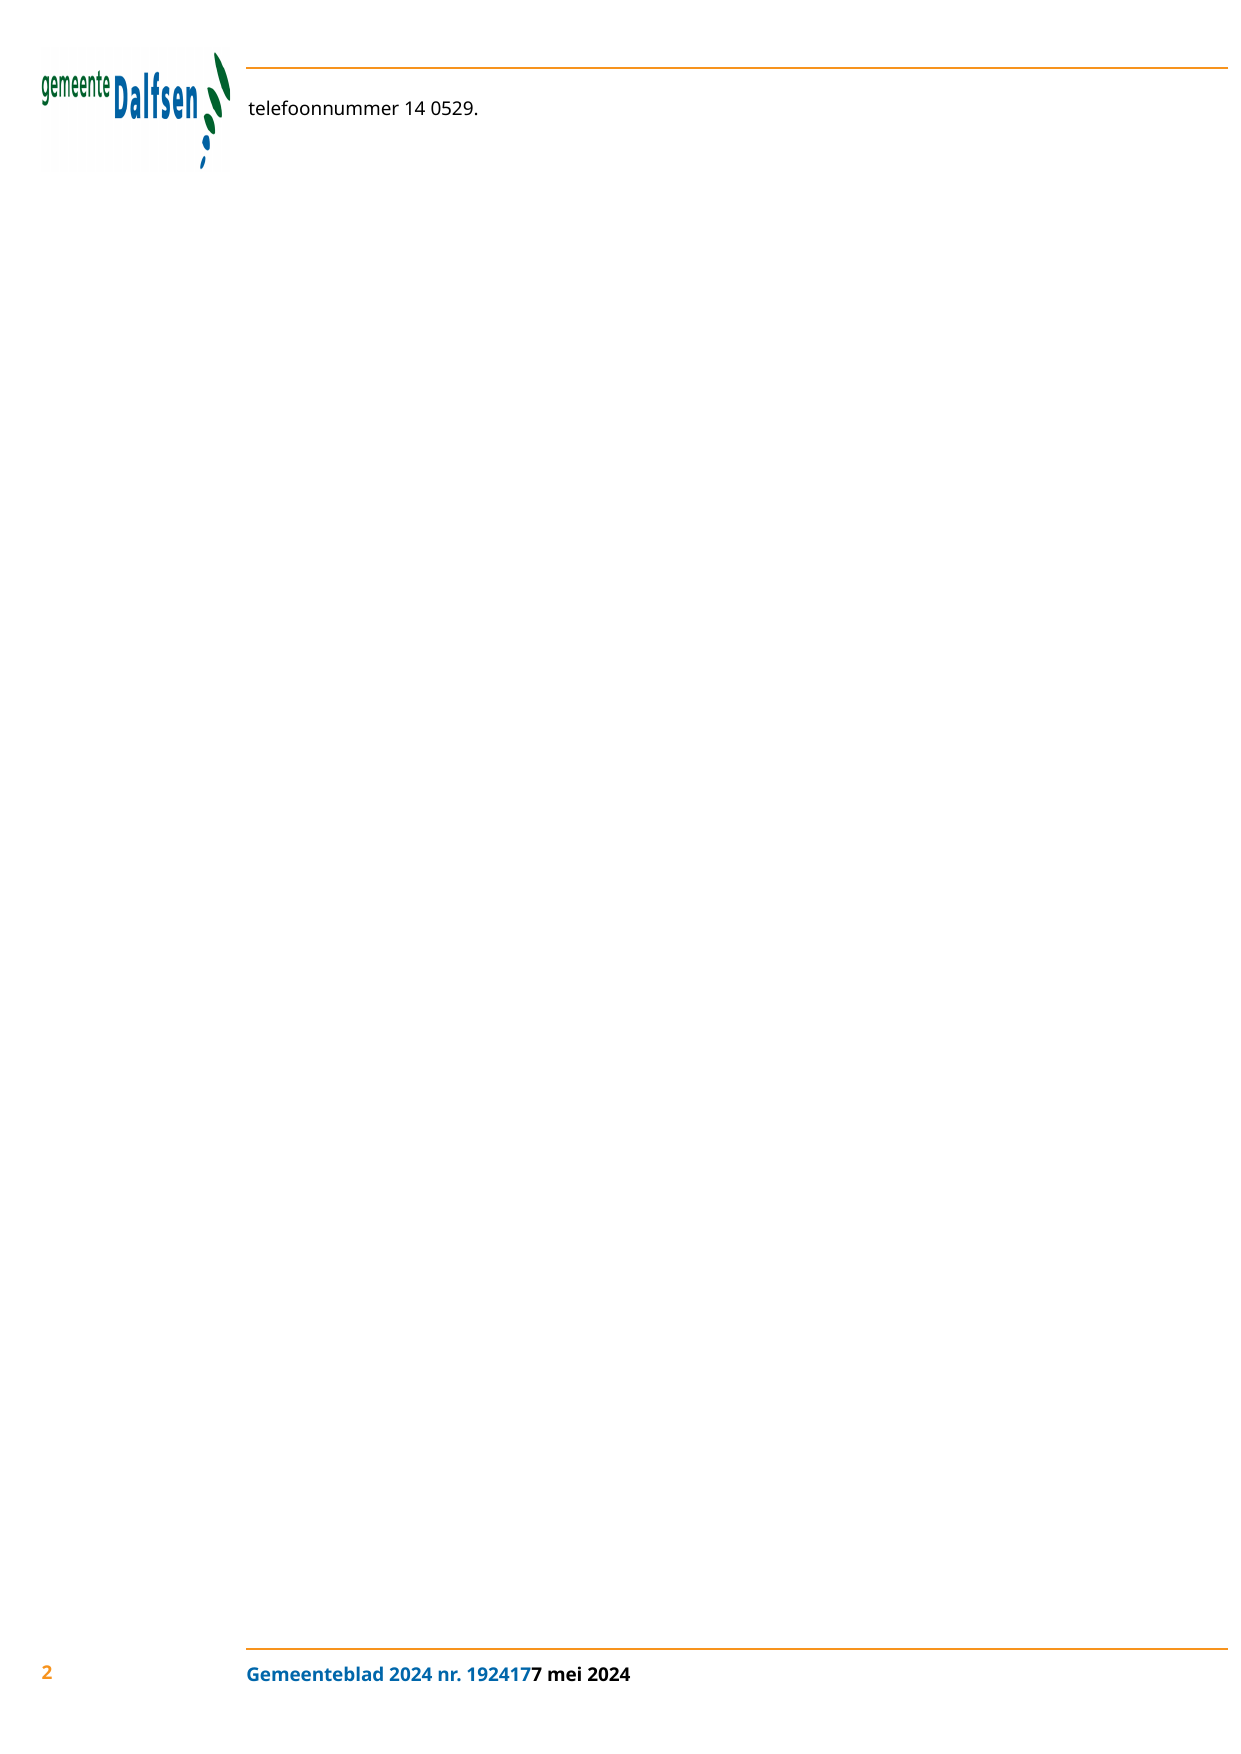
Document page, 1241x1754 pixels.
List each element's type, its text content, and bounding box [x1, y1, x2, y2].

picture [41, 47, 231, 172]
text telefoonnummer 14 0529. [248, 95, 1152, 121]
